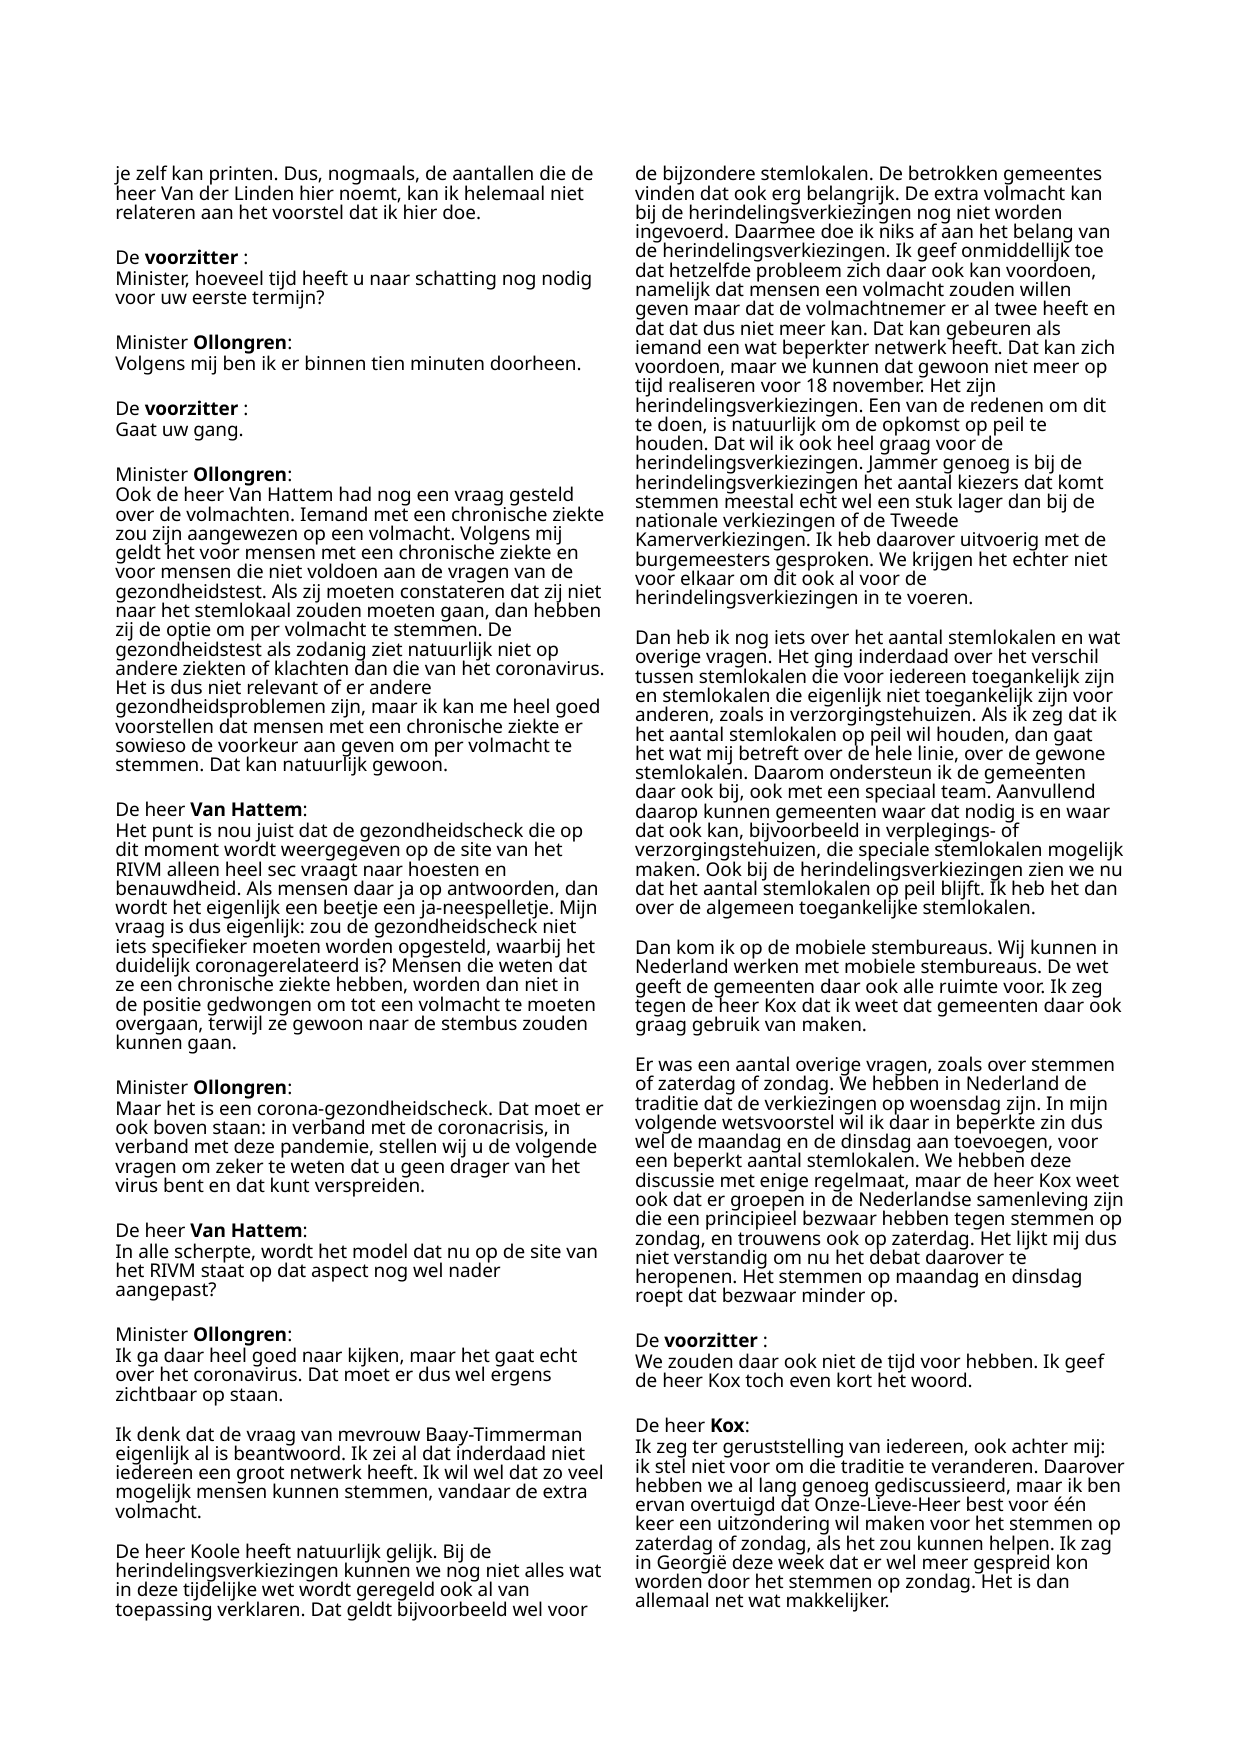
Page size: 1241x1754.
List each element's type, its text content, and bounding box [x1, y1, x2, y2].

text De voorzitter : [115, 244, 605, 270]
text Gaat uw gang. [115, 421, 605, 440]
text de bijzondere stemlokalen. De betrokken gemeentes vinden dat ook erg belangrijk. De extra volmacht kan bij de herindelingsverkiezingen nog niet worden ingevoerd. Daarmee doe ik niks af aan het belang van de herindelingsverkiezingen. Ik geef onmiddellijk toe dat hetzelfde probleem zich daar ook kan voordoen, namelijk dat mensen een volmacht zouden willen geven maar dat de volmachtnemer er al twee heeft en dat dat dus niet meer kan. Dat kan gebeuren als iemand een wat beperkter netwerk heeft. Dat kan zich voordoen, maar we kunnen dat gewoon niet meer op tijd realiseren voor 18 november. Het zijn herindelingsverkiezingen. Een van de redenen om dit te doen, is natuurlijk om de opkomst op peil te houden. Dat wil ik ook heel graag voor de herindelingsverkiezingen. Jammer genoeg is bij de herindelingsverkiezingen het aantal kiezers dat komt stemmen meestal echt wel een stuk lager dan bij de nationale verkiezingen of de Tweede Kamerverkiezingen. Ik heb daarover uitvoerig met de burgemeesters gesproken. We krijgen het echter niet voor elkaar om dit ook al voor de herindelingsverkiezingen in te voeren. [635, 165, 1125, 608]
text Er was een aantal overige vragen, zoals over stemmen of zaterdag of zondag. We hebben in Nederland de traditie dat de verkiezingen op woensdag zijn. In mijn volgende wetsvoorstel wil ik daar in beperkte zin dus wel de maandag en de dinsdag aan toevoegen, voor een beperkt aantal stemlokalen. We hebben deze discussie met enige regelmaat, maar de heer Kox weet ook dat er groepen in de Nederlandse samenleving zijn die een principieel bezwaar hebben tegen stemmen op zondag, en trouwens ook op zaterdag. Het lijkt mij dus niet verstandig om nu het debat daarover te heropenen. Het stemmen op maandag en dinsdag roept dat bezwaar minder op. [635, 1056, 1125, 1307]
text Ik zeg ter geruststelling van iedereen, ook achter mij: ik stel niet voor om die traditie te veranderen. Daarover hebben we al lang genoeg gediscussieerd, maar ik ben ervan overtuigd dat Onze-Lieve-Heer best voor één keer een uitzondering wil maken voor het stemmen op zaterdag of zondag, als het zou kunnen helpen. Ik zag in Georgië deze week dat er wel meer gespreid kon worden door het stemmen op zondag. Het is dan allemaal net wat makkelijker. [635, 1438, 1125, 1612]
text Ik ga daar heel goed naar kijken, maar het gaat echt over het coronavirus. Dat moet er dus wel ergens zichtbaar op staan. [115, 1347, 605, 1405]
text Ook de heer Van Hattem had nog een vraag gesteld over de volmachten. Iemand met een chronische ziekte zou zijn aangewezen op een volmacht. Volgens mij geldt het voor mensen met een chronische ziekte en voor mensen die niet voldoen aan de vragen van de gezondheidstest. Als zij moeten constateren dat zij niet naar het stemlokaal zouden moeten gaan, dan hebben zij de optie om per volmacht te stemmen. De gezondheidstest als zodanig ziet natuurlijk niet op andere ziekten of klachten dan die van het coronavirus. Het is dus niet relevant of er andere gezondheidsproblemen zijn, maar ik kan me heel goed voorstellen dat mensen met een chronische ziekte er sowieso de voorkeur aan geven om per volmacht te stemmen. Dat kan natuurlijk gewoon. [115, 486, 605, 776]
text De heer Van Hattem: [115, 796, 605, 822]
text Minister Ollongren: [115, 461, 605, 486]
text Minister Ollongren: [115, 1321, 605, 1347]
text Minister, hoeveel tijd heeft u naar schatting nog nodig voor uw eerste termijn? [115, 270, 605, 308]
text Het punt is nou juist dat de gezondheidscheck die op dit moment wordt weergegeven op de site van het RIVM alleen heel sec vraagt naar hoesten en benauwdheid. Als mensen daar ja op antwoorden, dan wordt het eigenlijk een beetje een ja-neespelletje. Mijn vraag is dus eigenlijk: zou de gezondheidscheck niet iets specifieker moeten worden opgesteld, waarbij het duidelijk coronagerelateerd is? Mensen die weten dat ze een chronische ziekte hebben, worden dan niet in de positie gedwongen om tot een volmacht te moeten overgaan, terwijl ze gewoon naar de stembus zouden kunnen gaan. [115, 822, 605, 1053]
text De heer Kox: [635, 1413, 1125, 1438]
text Dan heb ik nog iets over het aantal stemlokalen en wat overige vragen. Het ging inderdaad over het verschil tussen stemlokalen die voor iedereen toegankelijk zijn en stemlokalen die eigenlijk niet toegankelijk zijn voor anderen, zoals in verzorgingstehuizen. Als ik zeg dat ik het aantal stemlokalen op peil wil houden, dan gaat het wat mij betreft over de hele linie, over de gewone stemlokalen. Daarom ondersteun ik de gemeenten daar ook bij, ook met een speciaal team. Aanvullend daarop kunnen gemeenten waar dat nodig is en waar dat ook kan, bijvoorbeeld in verplegings- of verzorgingstehuizen, die speciale stemlokalen mogelijk maken. Ook bij de herindelingsverkiezingen zien we nu dat het aantal stemlokalen op peil blijft. Ik heb het dan over de algemeen toegankelijke stemlokalen. [635, 629, 1125, 918]
text Maar het is een corona-gezondheidscheck. Dat moet er ook boven staan: in verband met de coronacrisis, in verband met deze pandemie, stellen wij u de volgende vragen om zeker te weten dat u geen drager van het virus bent en dat kunt verspreiden. [115, 1100, 605, 1196]
text je zelf kan printen. Dus, nogmaals, de aantallen die de heer Van der Linden hier noemt, kan ik helemaal niet relateren aan het voorstel dat ik hier doe. [115, 165, 605, 223]
text De heer Van Hattem: [115, 1217, 605, 1243]
text De voorzitter : [635, 1327, 1125, 1353]
text De heer Koole heeft natuurlijk gelijk. Bij de herindelingsverkiezingen kunnen we nog niet alles wat in deze tijdelijke wet wordt geregeld ook al van toepassing verklaren. Dat geldt bijvoorbeeld wel voor [115, 1543, 605, 1620]
text De voorzitter : [115, 395, 605, 421]
text Ik denk dat de vraag van mevrouw Baay-Timmerman eigenlijk al is beantwoord. Ik zei al dat inderdaad niet iedereen een groot netwerk heeft. Ik wil wel dat zo veel mogelijk mensen kunnen stemmen, vandaar de extra volmacht. [115, 1426, 605, 1522]
text Volgens mij ben ik er binnen tien minuten doorheen. [115, 355, 605, 374]
text Minister Ollongren: [115, 1074, 605, 1100]
text We zouden daar ook niet de tijd voor hebben. Ik geef de heer Kox toch even kort het woord. [635, 1353, 1125, 1392]
text In alle scherpte, wordt het model dat nu op de site van het RIVM staat op dat aspect nog wel nader aangepast? [115, 1243, 605, 1301]
text Minister Ollongren: [115, 329, 605, 355]
text Dan kom ik op de mobiele stembureaus. Wij kunnen in Nederland werken met mobiele stembureaus. De wet geeft de gemeenten daar ook alle ruimte voor. Ik zeg tegen de heer Kox dat ik weet dat gemeenten daar ook graag gebruik van maken. [635, 939, 1125, 1035]
